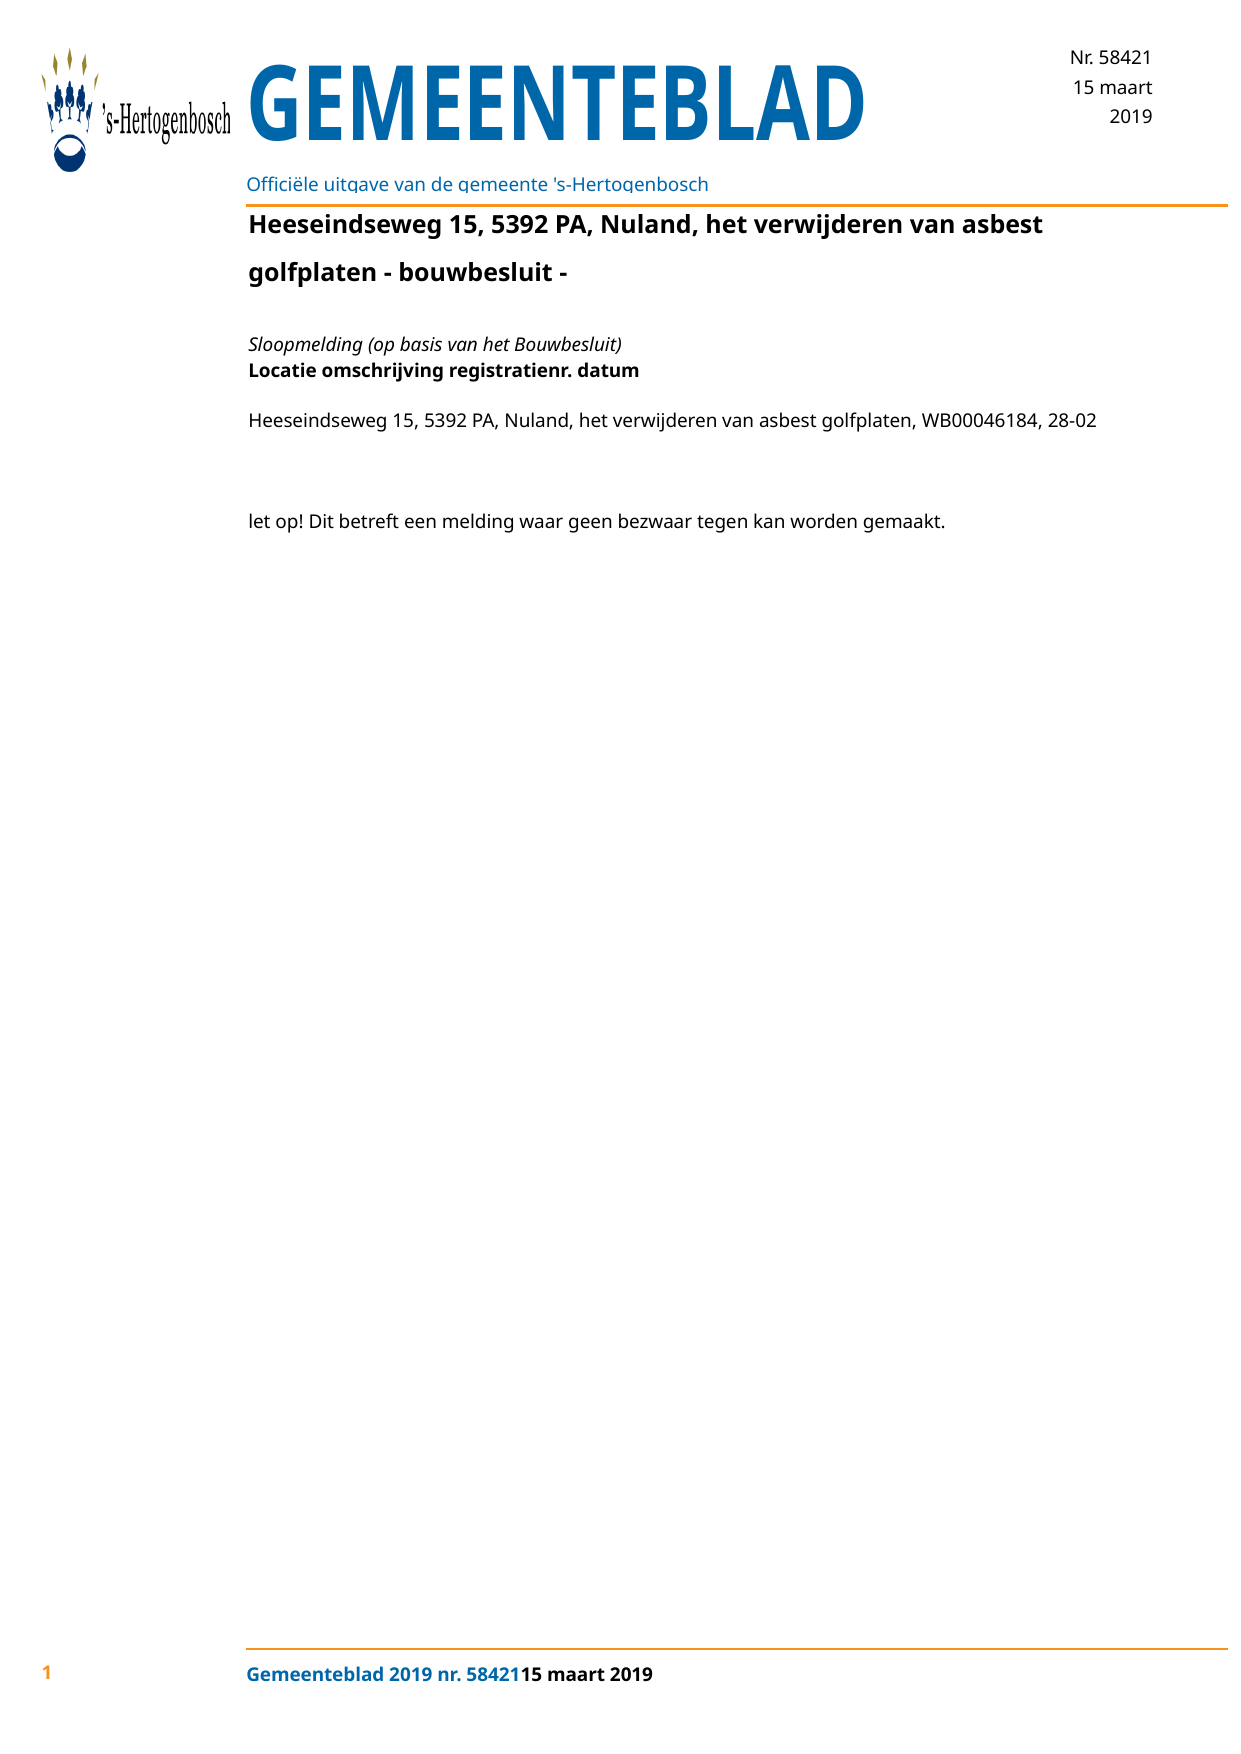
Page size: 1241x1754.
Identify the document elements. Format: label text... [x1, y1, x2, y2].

text let op! Dit betreft een melding waar geen bezwaar tegen kan worden gemaakt. [248, 508, 1152, 534]
text Heeseindseweg 15, 5392 PA, Nuland, het verwijderen van asbest golfplaten, WB00046184, 28-02 [248, 408, 1152, 433]
text Heeseindseweg 15, 5392 PA, Nuland, het verwijderen van asbest golfplaten - bouwbesluit - [248, 207, 1152, 288]
text Locatie omschrijving registratienr. datum [248, 357, 1152, 383]
text Sloopmelding (op basis van het Bouwbesluit) [248, 331, 1152, 357]
picture [41, 47, 231, 172]
